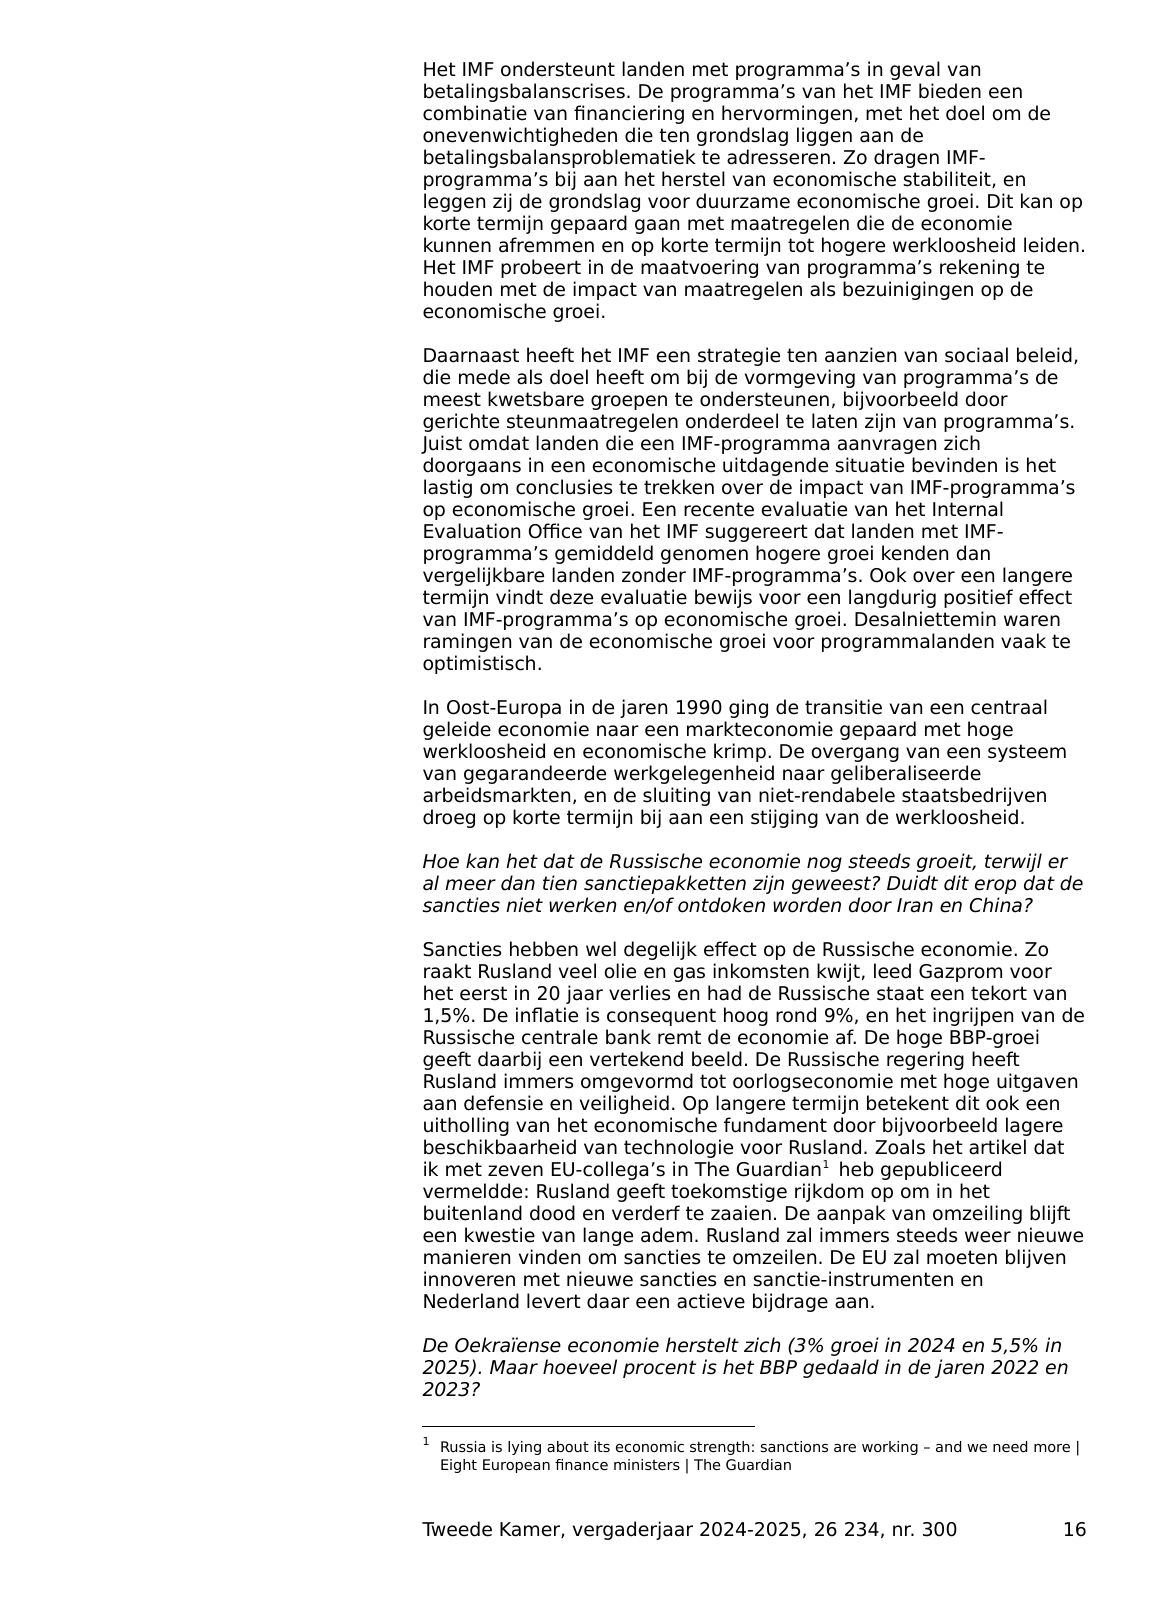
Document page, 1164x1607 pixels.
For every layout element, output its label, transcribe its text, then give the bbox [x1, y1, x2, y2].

text Russia is lying about its economic strength: sanctions are working – and we need more | Eight European finance ministers | The Guardian [422, 1435, 1087, 1474]
text Sancties hebben wel degelijk effect op de Russische economie. Zo raakt Rusland veel olie en gas inkomsten kwijt, leed Gazprom voor het eerst in 20 jaar verlies en had de Russische staat een tekort van 1,5%. De inflatie is consequent hoog rond 9%, en het ingrijpen van de Russische centrale bank remt de economie af. De hoge BBP-groei geeft daarbij een vertekend beeld. De Russische regering heeft Rusland immers omgevormd tot oorlogseconomie met hoge uitgaven aan defensie en veiligheid. Op langere termijn betekent dit ook een uitholling van het economische fundament door bijvoorbeeld lagere beschikbaarheid van technologie voor Rusland. Zoals het artikel dat ik met zeven EU-collega’s in The Guardian heb gepubliceerd vermeldde: Rusland geeft toekomstige rijkdom op om in het buitenland dood en verderf te zaaien. De aanpak van omzeiling blijft een kwestie van lange adem. Rusland zal immers steeds weer nieuwe manieren vinden om sancties te omzeilen. De EU zal moeten blijven innoveren met nieuwe sancties en sanctie-instrumenten en Nederland levert daar een actieve bijdrage aan. [422, 939, 1087, 1313]
text Hoe kan het dat de Russische economie nog steeds groeit, terwijl er al meer dan tien sanctiepakketten zijn geweest? Duidt dit erop dat de sancties niet werken en/of ontdoken worden door Iran en China? [422, 851, 1087, 917]
text Juist omdat landen die een IMF-programma aanvragen zich doorgaans in een economische uitdagende situatie bevinden is het lastig om conclusies te trekken over de impact van IMF-programma’s op economische groei. Een recente evaluatie van het Internal Evaluation Office van het IMF suggereert dat landen met IMF-programma’s gemiddeld genomen hogere groei kenden dan vergelijkbare landen zonder IMF-programma’s. Ook over een langere termijn vindt deze evaluatie bewijs voor een langdurig positief effect van IMF-programma’s op economische groei. Desalniettemin waren ramingen van de economische groei voor programmalanden vaak te optimistisch. [422, 433, 1087, 675]
text Daarnaast heeft het IMF een strategie ten aanzien van sociaal beleid, die mede als doel heeft om bij de vormgeving van programma’s de meest kwetsbare groepen te ondersteunen, bijvoorbeeld door gerichte steunmaatregelen onderdeel te laten zijn van programma’s. [422, 345, 1087, 433]
text In Oost-Europa in de jaren 1990 ging de transitie van een centraal geleide economie naar een markteconomie gepaard met hoge werkloosheid en economische krimp. De overgang van een systeem van gegarandeerde werkgelegenheid naar geliberaliseerde arbeidsmarkten, en de sluiting van niet-rendabele staatsbedrijven droeg op korte termijn bij aan een stijging van de werkloosheid. [422, 697, 1087, 829]
text Het IMF ondersteunt landen met programma’s in geval van betalingsbalanscrises. De programma’s van het IMF bieden een combinatie van financiering en hervormingen, met het doel om de onevenwichtigheden die ten grondslag liggen aan de betalingsbalansproblematiek te adresseren. Zo dragen IMF-programma’s bij aan het herstel van economische stabiliteit, en leggen zij de grondslag voor duurzame economische groei. Dit kan op korte termijn gepaard gaan met maatregelen die de economie kunnen afremmen en op korte termijn tot hogere werkloosheid leiden. Het IMF probeert in de maatvoering van programma’s rekening te houden met de impact van maatregelen als bezuinigingen op de economische groei. [422, 59, 1087, 323]
text De Oekraïense economie herstelt zich (3% groei in 2024 en 5,5% in 2025). Maar hoeveel procent is het BBP gedaald in de jaren 2022 en 2023? [422, 1335, 1087, 1401]
